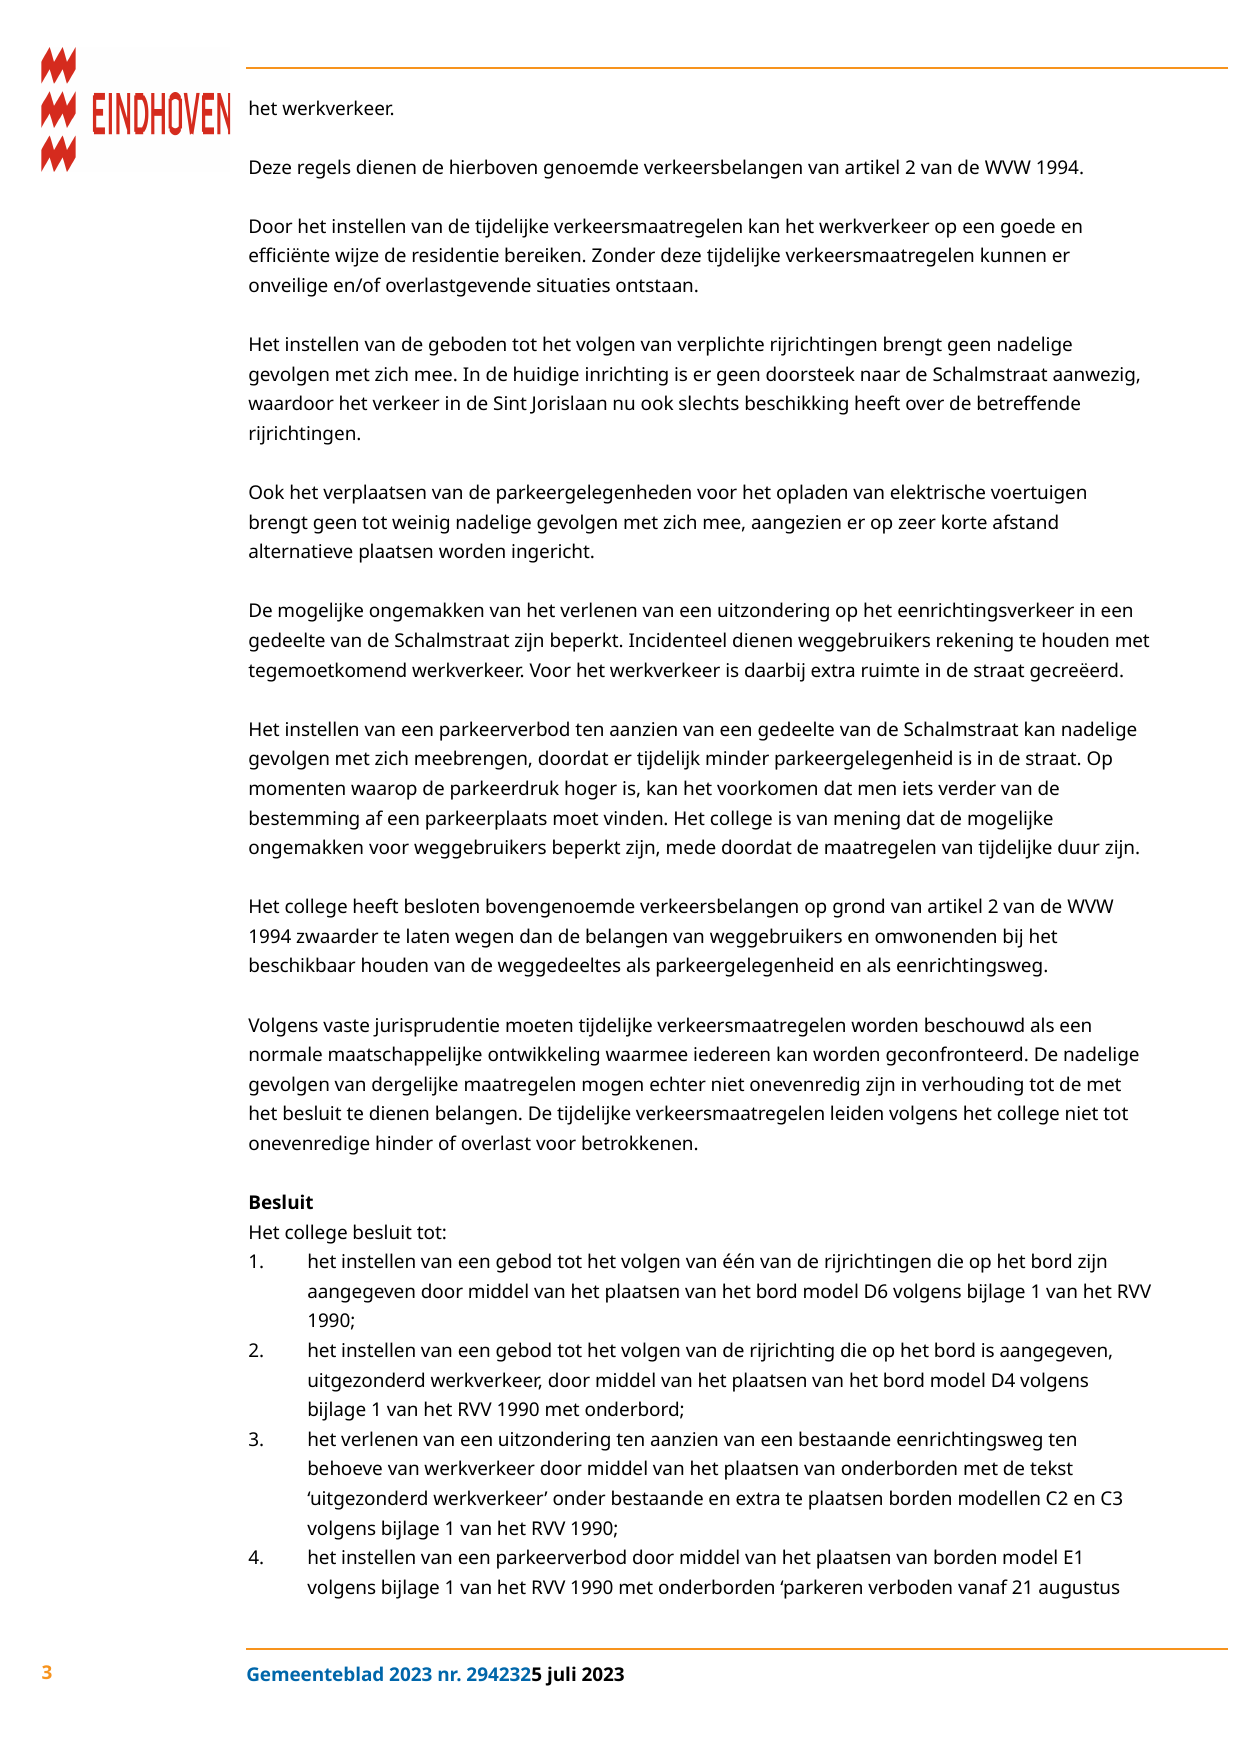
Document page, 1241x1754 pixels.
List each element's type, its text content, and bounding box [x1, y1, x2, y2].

list het instellen van een gebod tot het volgen van één van de rijrichtingen die op het bord zijn aangegeven door middel van het plaatsen van het bord model D6 volgens bijlage 1 van het RVV 1990; [248, 1248, 1152, 1333]
text Door het instellen van de tijdelijke verkeersmaatregelen kan het werkverkeer op een goede en efficiënte wijze de residentie bereiken. Zonder deze tijdelijke verkeersmaatregelen kunnen er onveilige en/of overlastgevende situaties ontstaan. [248, 213, 1152, 298]
text De mogelijke ongemakken van het verlenen van een uitzondering op het eenrichtingsverkeer in een gedeelte van de Schalmstraat zijn beperkt. Incidenteel dienen weggebruikers rekening te houden met tegemoetkomend werkverkeer. Voor het werkverkeer is daarbij extra ruimte in de straat gecreëerd. [248, 598, 1152, 683]
text Het instellen van een parkeerverbod ten aanzien van een gedeelte van de Schalmstraat kan nadelige gevolgen met zich meebrengen, doordat er tijdelijk minder parkeergelegenheid is in de straat. Op momenten waarop de parkeerdruk hoger is, kan het voorkomen dat men iets verder van de bestemming af een parkeerplaats moet vinden. Het college is van mening dat de mogelijke ongemakken voor weggebruikers beperkt zijn, mede doordat de maatregelen van tijdelijke duur zijn. [248, 716, 1152, 860]
text Deze regels dienen de hierboven genoemde verkeersbelangen van artikel 2 van de WVW 1994. [248, 154, 1152, 180]
list het instellen van een gebod tot het volgen van de rijrichting die op het bord is aangegeven, uitgezonderd werkverkeer, door middel van het plaatsen van het bord model D4 volgens bijlage 1 van het RVV 1990 met onderbord; [248, 1337, 1152, 1422]
list het verlenen van een uitzondering ten aanzien van een bestaande eenrichtingsweg ten behoeve van werkverkeer door middel van het plaatsen van onderborden met de tekst ‘uitgezonderd werkverkeer’ onder bestaande en extra te plaatsen borden modellen C2 en C3 volgens bijlage 1 van het RVV 1990; [248, 1426, 1152, 1541]
text Het college heeft besloten bovengenoemde verkeersbelangen op grond van artikel 2 van de WVW 1994 zwaarder te laten wegen dan de belangen van weggebruikers en omwonenden bij het beschikbaar houden van de weggedeeltes als parkeergelegenheid en als eenrichtingsweg. [248, 893, 1152, 978]
text Besluit [248, 1189, 1152, 1215]
text Volgens vaste jurisprudentie moeten tijdelijke verkeersmaatregelen worden beschouwd als een normale maatschappelijke ontwikkeling waarmee iedereen kan worden geconfronteerd. De nadelige gevolgen van dergelijke maatregelen mogen echter niet onevenredig zijn in verhouding tot de met het besluit te dienen belangen. De tijdelijke verkeersmaatregelen leiden volgens het college niet tot onevenredige hinder of overlast voor betrokkenen. [248, 1012, 1152, 1156]
picture [41, 47, 231, 172]
text het werkverkeer. [248, 95, 1152, 121]
text Ook het verplaatsen van de parkeergelegenheden voor het opladen van elektrische voertuigen brengt geen tot weinig nadelige gevolgen met zich mee, aangezien er op zeer korte afstand alternatieve plaatsen worden ingericht. [248, 479, 1152, 564]
list het instellen van een parkeerverbod door middel van het plaatsen van borden model E1 volgens bijlage 1 van het RVV 1990 met onderborden ‘parkeren verboden vanaf 21 augustus [248, 1544, 1152, 1600]
text Het college besluit tot: [248, 1219, 1152, 1245]
text Het instellen van de geboden tot het volgen van verplichte rijrichtingen brengt geen nadelige gevolgen met zich mee. In de huidige inrichting is er geen doorsteek naar de Schalmstraat aanwezig, waardoor het verkeer in de Sint Jorislaan nu ook slechts beschikking heeft over de betreffende rijrichtingen. [248, 331, 1152, 446]
